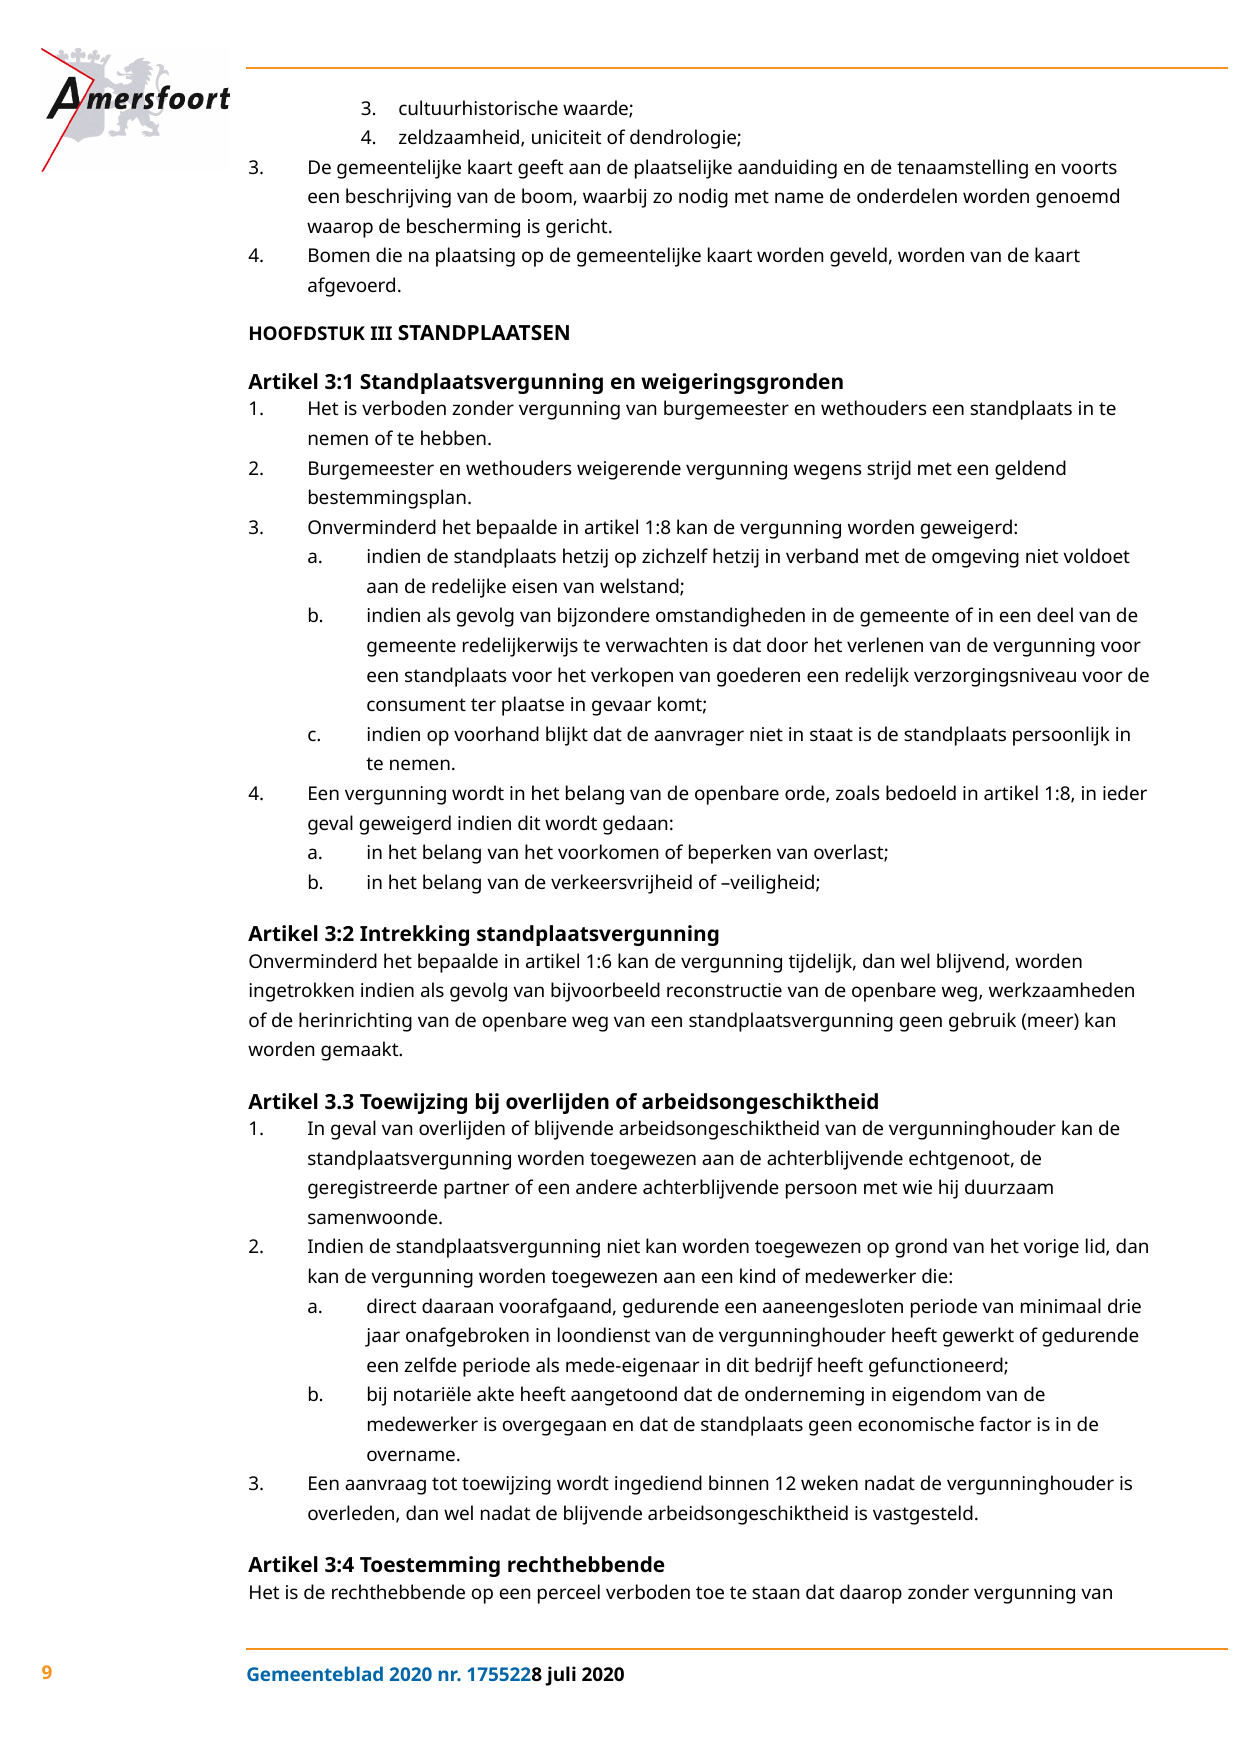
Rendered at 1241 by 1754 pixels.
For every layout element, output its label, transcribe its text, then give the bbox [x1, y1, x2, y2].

list Bomen die na plaatsing op de gemeentelijke kaart worden geveld, worden van de kaart afgevoerd. [248, 243, 1152, 298]
list cultuurhistorische waarde; [361, 95, 1152, 121]
text Onverminderd het bepaalde in artikel 1:6 kan de vergunning tijdelijk, dan wel blijvend, worden ingetrokken indien als gevolg van bijvoorbeeld reconstructie van de openbare weg, werkzaamheden of de herinrichting van de openbare weg van een standplaatsvergunning geen gebruik (meer) kan worden gemaakt. [248, 948, 1152, 1062]
list zeldzaamheid, uniciteit of dendrologie; [361, 124, 1152, 150]
list Indien de standplaatsvergunning niet kan worden toegewezen op grond van het vorige lid, dan kan de vergunning worden toegewezen aan een kind of medewerker die: [248, 1234, 1152, 1289]
list Een vergunning wordt in het belang van de openbare orde, zoals bedoeld in artikel 1:8, in ieder geval geweigerd indien dit wordt gedaan: [248, 780, 1152, 836]
list in het belang van de verkeersvrijheid of –veiligheid; [307, 869, 1152, 895]
text Artikel 3:4 Toestemming rechthebbende [248, 1550, 1152, 1579]
list Onverminderd het bepaalde in artikel 1:8 kan de vergunning worden geweigerd: [248, 514, 1152, 540]
list In geval van overlijden of blijvende arbeidsongeschiktheid van de vergunninghouder kan de standplaatsvergunning worden toegewezen aan de achterblijvende echtgenoot, de geregistreerde partner of een andere achterblijvende persoon met wie hij duurzaam samenwoonde. [248, 1115, 1152, 1230]
list bij notariële akte heeft aangetoond dat de onderneming in eigendom van de medewerker is overgegaan en dat de standplaats geen economische factor is in de overname. [307, 1382, 1152, 1467]
text Artikel 3.3 Toewijzing bij overlijden of arbeidsongeschiktheid [248, 1087, 1152, 1115]
list in het belang van het voorkomen of beperken van overlast; [307, 839, 1152, 865]
list De gemeentelijke kaart geeft aan de plaatselijke aanduiding en de tenaamstelling en voorts een beschrijving van de boom, waarbij zo nodig met name de onderdelen worden genoemd waarop de bescherming is gericht. [248, 154, 1152, 239]
picture [41, 47, 231, 172]
text HOOFDSTUK III STANDPLAATSEN [248, 318, 1152, 346]
text Artikel 3:1 Standplaatsvergunning en weigeringsgronden [248, 367, 1152, 396]
text Het is de rechthebbende op een perceel verboden toe te staan dat daarop zonder vergunning van [248, 1579, 1152, 1604]
list indien op voorhand blijkt dat de aanvrager niet in staat is de standplaats persoonlijk in te nemen. [307, 721, 1152, 776]
list Het is verboden zonder vergunning van burgemeester en wethouders een standplaats in te nemen of te hebben. [248, 396, 1152, 451]
text Artikel 3:2 Intrekking standplaatsvergunning [248, 919, 1152, 948]
list direct daaraan voorafgaand, gedurende een aaneengesloten periode van minimaal drie jaar onafgebroken in loondienst van de vergunninghouder heeft gewerkt of gedurende een zelfde periode als mede-eigenaar in dit bedrijf heeft gefunctioneerd; [307, 1293, 1152, 1378]
list Een aanvraag tot toewijzing wordt ingediend binnen 12 weken nadat de vergunninghouder is overleden, dan wel nadat de blijvende arbeidsongeschiktheid is vastgesteld. [248, 1470, 1152, 1526]
list indien de standplaats hetzij op zichzelf hetzij in verband met de omgeving niet voldoet aan de redelijke eisen van welstand; [307, 543, 1152, 599]
list indien als gevolg van bijzondere omstandigheden in de gemeente of in een deel van de gemeente redelijkerwijs te verwachten is dat door het verlenen van de vergunning voor een standplaats voor het verkopen van goederen een redelijk verzorgingsniveau voor de consument ter plaatse in gevaar komt; [307, 603, 1152, 717]
list Burgemeester en wethouders weigerende vergunning wegens strijd met een geldend bestemmingsplan. [248, 455, 1152, 510]
